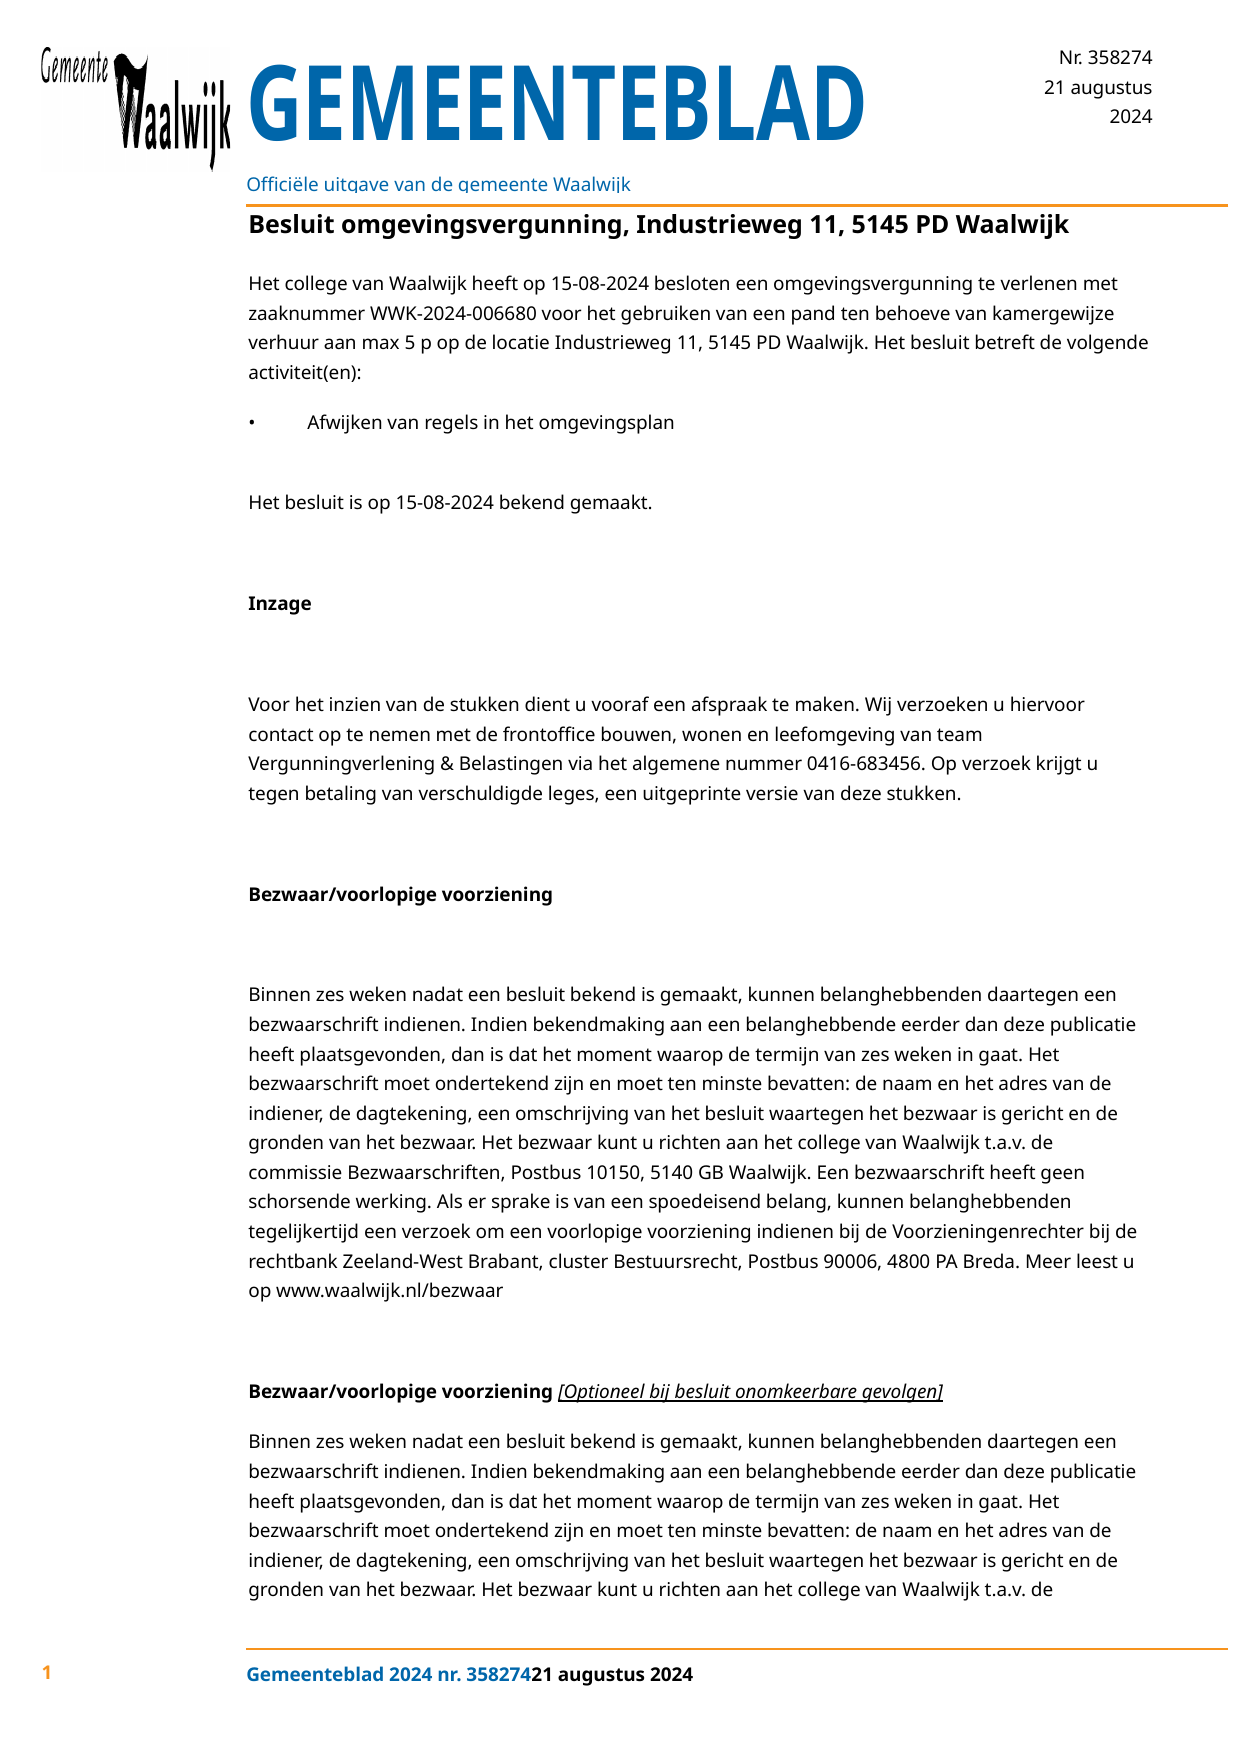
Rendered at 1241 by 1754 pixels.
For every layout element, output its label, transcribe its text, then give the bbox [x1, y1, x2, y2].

text Binnen zes weken nadat een besluit bekend is gemaakt, kunnen belanghebbenden daartegen een bezwaarschrift indienen. Indien bekendmaking aan een belanghebbende eerder dan deze publicatie heeft plaatsgevonden, dan is dat het moment waarop de termijn van zes weken in gaat. Het bezwaarschrift moet ondertekend zijn en moet ten minste bevatten: de naam en het adres van de indiener, de dagtekening, een omschrijving van het besluit waartegen het bezwaar is gericht en de gronden van het bezwaar. Het bezwaar kunt u richten aan het college van Waalwijk t.a.v. de commissie Bezwaarschriften, Postbus 10150, 5140 GB Waalwijk. Een bezwaarschrift heeft geen schorsende werking. Als er sprake is van een spoedeisend belang, kunnen belanghebbenden tegelijkertijd een verzoek om een voorlopige voorziening indienen bij de Voorzieningenrechter bij de rechtbank Zeeland-West Brabant, cluster Bestuursrecht, Postbus 90006, 4800 PA Breda. Meer leest u op www.waalwijk.nl/bezwaar [248, 982, 1152, 1303]
text Inzage [248, 590, 1152, 616]
text Bezwaar/voorlopige voorziening [Optioneel bij besluit onomkeerbare gevolgen] [248, 1378, 1152, 1404]
text Het college van Waalwijk heeft op 15-08-2024 besloten een omgevingsvergunning te verlenen met zaaknummer WWK-2024-006680 voor het gebruiken van een pand ten behoeve van kamergewijze verhuur aan max 5 p op de locatie Industrieweg 11, 5145 PD Waalwijk. Het besluit betreft de volgende activiteit(en): [248, 270, 1152, 385]
text Binnen zes weken nadat een besluit bekend is gemaakt, kunnen belanghebbenden daartegen een bezwaarschrift indienen. Indien bekendmaking aan een belanghebbende eerder dan deze publicatie heeft plaatsgevonden, dan is dat het moment waarop de termijn van zes weken in gaat. Het bezwaarschrift moet ondertekend zijn en moet ten minste bevatten: de naam en het adres van de indiener, de dagtekening, een omschrijving van het besluit waartegen het bezwaar is gericht en de gronden van het bezwaar. Het bezwaar kunt u richten aan het college van Waalwijk t.a.v. de [248, 1429, 1152, 1602]
text Besluit omgevingsvergunning, Industrieweg 11, 5145 PD Waalwijk [248, 207, 1152, 241]
text Het besluit is op 15-08-2024 bekend gemaakt. [248, 489, 1152, 515]
picture [41, 47, 231, 172]
text Bezwaar/voorlopige voorziening [248, 881, 1152, 906]
list Afwijken van regels in het omgevingsplan [248, 409, 1152, 435]
text Voor het inzien van de stukken dient u vooraf een afspraak te maken. Wij verzoeken u hiervoor contact op te nemen met de frontoffice bouwen, wonen en leefomgeving van team Vergunningverlening & Belastingen via het algemene nummer 0416-683456. Op verzoek krijgt u tegen betaling van verschuldigde leges, een uitgeprinte versie van deze stukken. [248, 691, 1152, 806]
